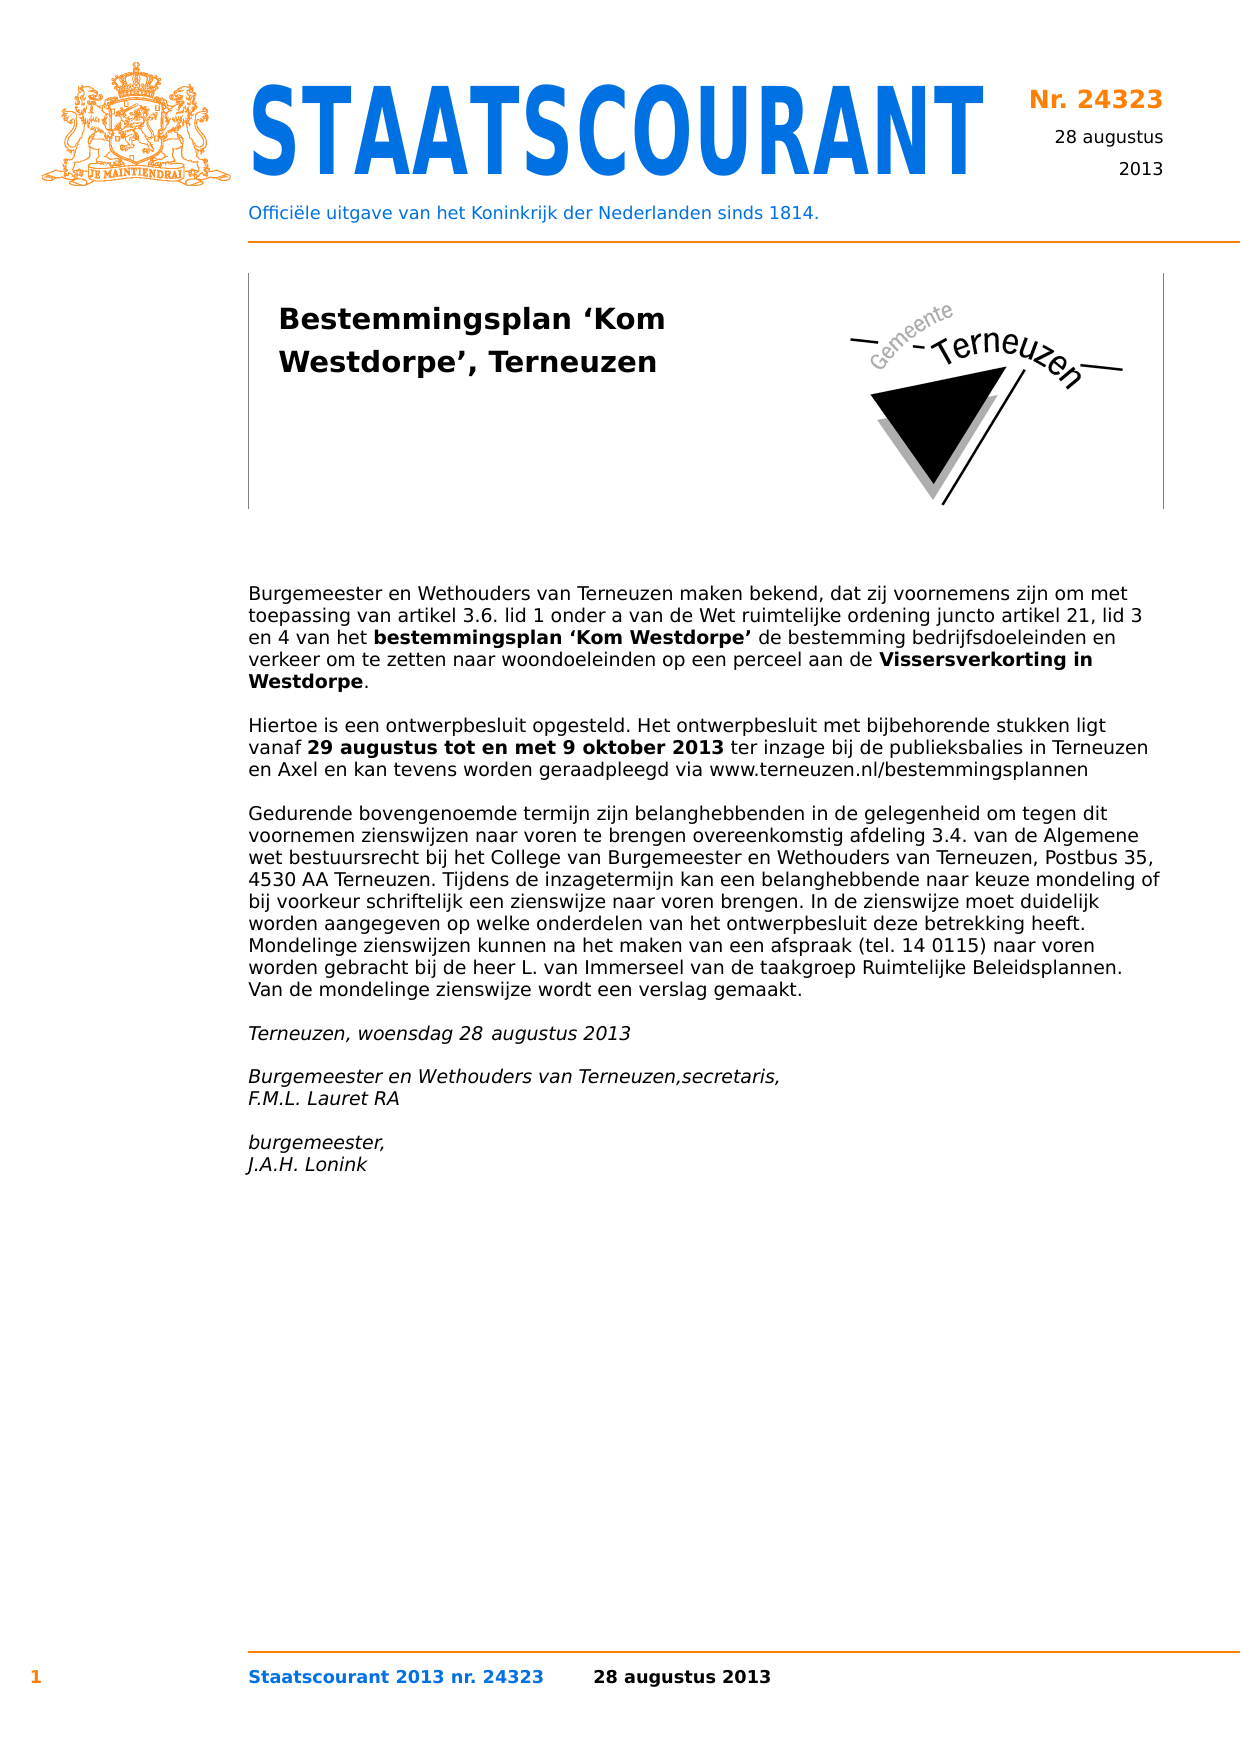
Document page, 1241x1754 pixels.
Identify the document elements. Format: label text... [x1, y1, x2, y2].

picture [838, 302, 1134, 510]
text Terneuzen, woensdag 28 augustus 2013 [248, 1022, 1163, 1044]
table_header [25, 62, 248, 241]
table_cell 2013 [998, 153, 1240, 203]
subtitle Bestemmingsplan ‘Kom Westdorpe’, Terneuzen [249, 273, 1163, 509]
text Gedurende bovengenoemde termijn zijn belanghebbenden in de gelegenheid om tegen dit voornemen zienswijzen naar voren te brengen overeenkomstig afdeling 3.4. van de Algemene wet bestuursrecht bij het College van Burgemeester en Wethouders van Terneuzen, Postbus 35, 4530 AA Terneuzen. Tijdens de inzagetermijn kan een belanghebbende naar keuze mondeling of bij voorkeur schriftelijk een zienswijze naar voren brengen. In de zienswijze moet duidelijk worden aangegeven op welke onderdelen van het ontwerpbesluit deze betrekking heeft. [248, 803, 1163, 935]
table_cell 28 augustus [998, 121, 1240, 153]
text Mondelinge zienswijzen kunnen na het maken van een afspraak (tel. 14 0115) naar voren worden gebracht bij de heer L. van Immerseel van de taakgroep Ruimtelijke Beleidsplannen. Van de mondelinge zienswijze wordt een verslag gemaakt. [248, 935, 1163, 1001]
text Burgemeester en Wethouders van Terneuzen maken bekend, dat zij voornemens zijn om met toepassing van artikel 3.6. lid 1 onder a van de Wet ruimtelijke ordening juncto artikel 21, lid 3 en 4 van het bestemmingsplan ‘Kom Westdorpe’ de bestemming bedrijfsdoeleinden en verkeer om te zetten naar woondoeleinden op een perceel aan de Vissersverkorting in Westdorpe. [248, 583, 1163, 693]
text burgemeester, J.A.H. Lonink [248, 1132, 1163, 1176]
text Hiertoe is een ontwerpbesluit opgesteld. Het ontwerpbesluit met bijbehorende stukken ligt vanaf 29 augustus tot en met 9 oktober 2013 ter inzage bij de publieksbalies in Terneuzen en Axel en kan tevens worden geraadpleegd via www.terneuzen.nl/bestemmingsplannen [248, 715, 1163, 781]
text Burgemeester en Wethouders van Terneuzen,secretaris, F.M.L. Lauret RA [248, 1066, 1163, 1110]
picture [41, 62, 231, 186]
table_cell Officiële uitgave van het Koninkrijk der Nederlanden sinds 1814. [248, 203, 1240, 241]
table_header STAATSCOURANT [248, 62, 998, 203]
table_header Nr. 24323 [998, 62, 1240, 121]
